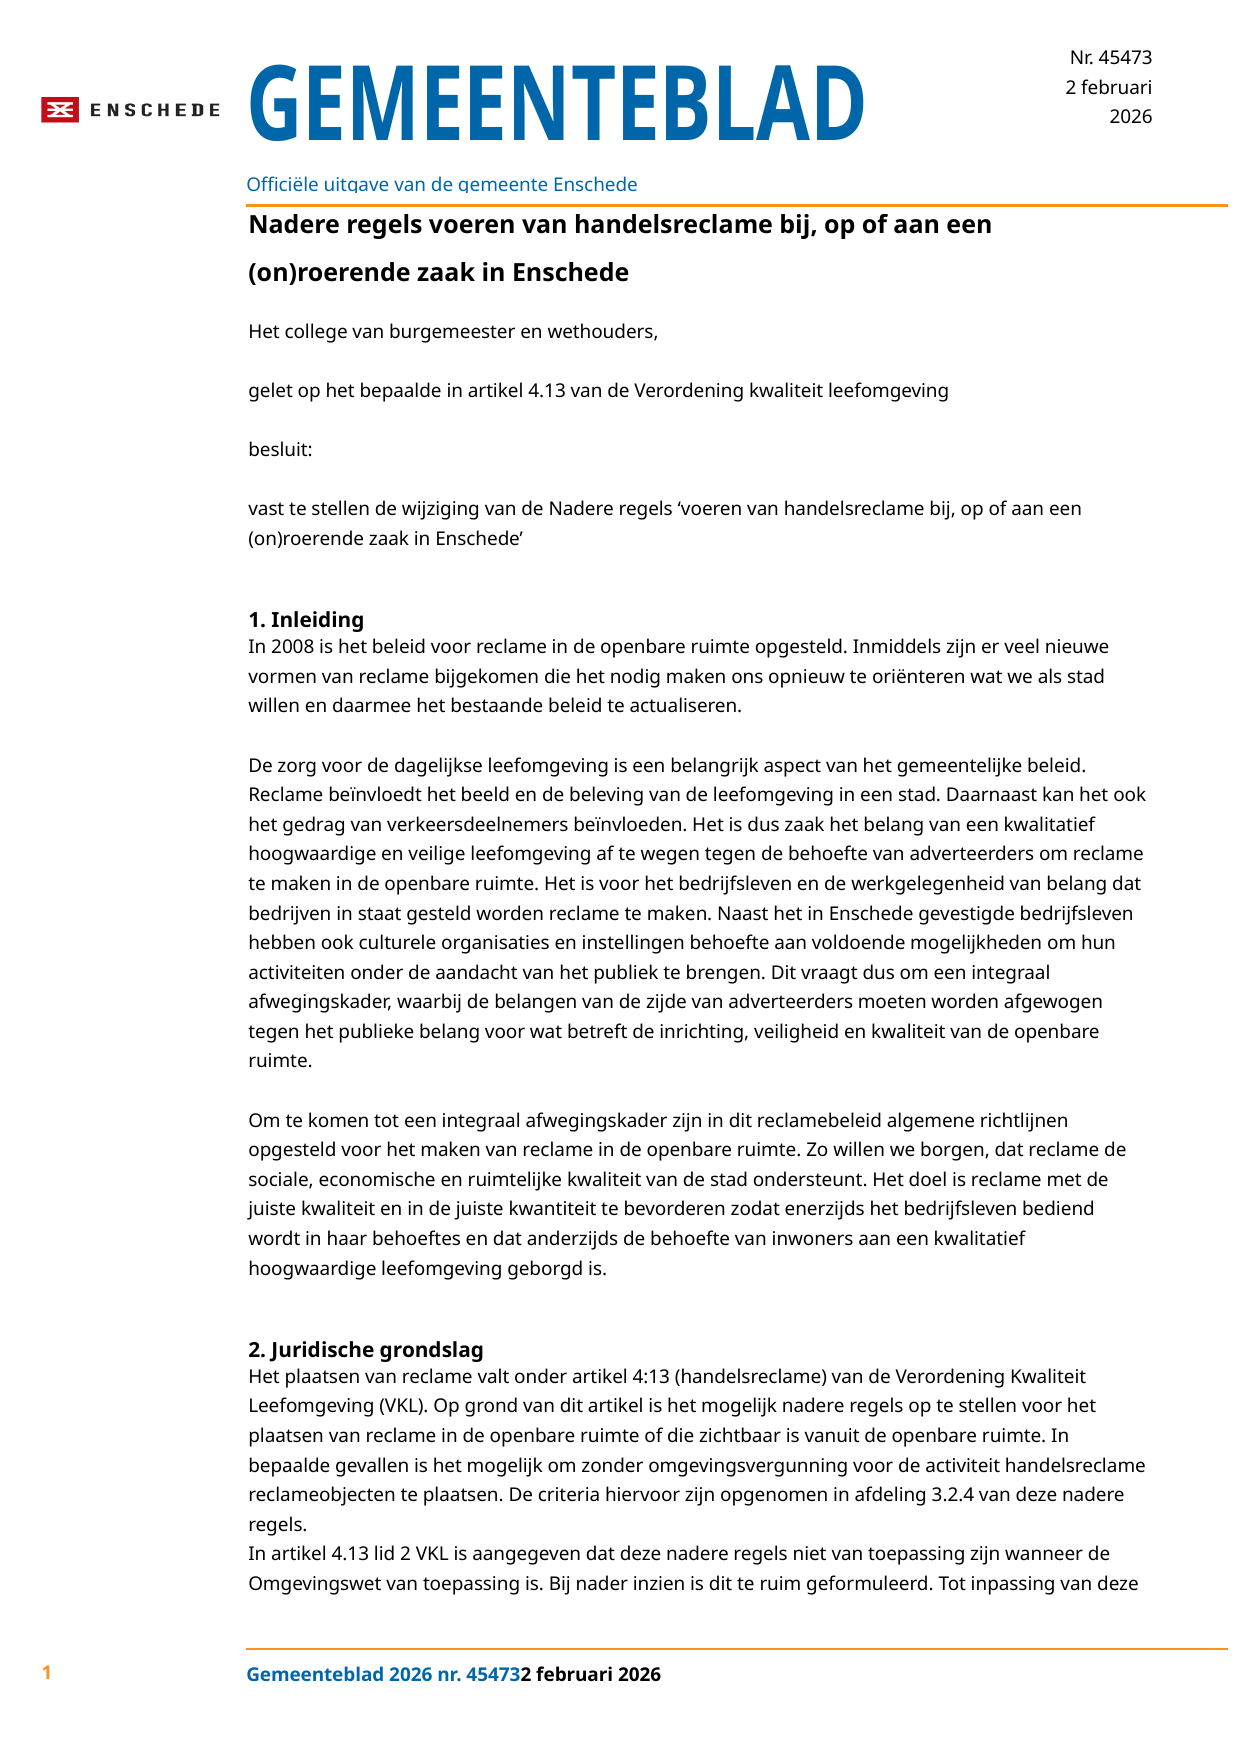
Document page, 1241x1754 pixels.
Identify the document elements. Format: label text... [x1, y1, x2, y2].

text gelet op het bepaalde in artikel 4.13 van de Verordening kwaliteit leefomgeving [248, 377, 1152, 403]
text In artikel 4.13 lid 2 VKL is aangegeven dat deze nadere regels niet van toepassing zijn wanneer de Omgevingswet van toepassing is. Bij nader inzien is dit te ruim geformuleerd. Tot inpassing van deze [248, 1541, 1152, 1596]
text Het plaatsen van reclame valt onder artikel 4:13 (handelsreclame) van de Verordening Kwaliteit Leefomgeving (VKL). Op grond van dit artikel is het mogelijk nadere regels op te stellen voor het plaatsen van reclame in de openbare ruimte of die zichtbaar is vanuit de openbare ruimte. In bepaalde gevallen is het mogelijk om zonder omgevingsvergunning voor de activiteit handelsreclame reclameobjecten te plaatsen. De criteria hiervoor zijn opgenomen in afdeling 3.2.4 van deze nadere regels. [248, 1363, 1152, 1537]
text Om te komen tot een integraal afwegingskader zijn in dit reclamebeleid algemene richtlijnen opgesteld voor het maken van reclame in de openbare ruimte. Zo willen we borgen, dat reclame de sociale, economische en ruimtelijke kwaliteit van de stad ondersteunt. Het doel is reclame met de juiste kwaliteit en in de juiste kwantiteit te bevorderen zodat enerzijds het bedrijfsleven bediend wordt in haar behoeftes en dat anderzijds de behoefte van inwoners aan een kwalitatief hoogwaardige leefomgeving geborgd is. [248, 1107, 1152, 1280]
text Nadere regels voeren van handelsreclame bij, op of aan een (on)roerende zaak in Enschede [248, 207, 1152, 288]
text 1. Inleiding [248, 605, 1152, 633]
text De zorg voor de dagelijkse leefomgeving is een belangrijk aspect van het gemeentelijke beleid. Reclame beïnvloedt het beeld en de beleving van de leefomgeving in een stad. Daarnaast kan het ook het gedrag van verkeersdeelnemers beïnvloeden. Het is dus zaak het belang van een kwalitatief hoogwaardige en veilige leefomgeving af te wegen tegen de behoefte van adverteerders om reclame te maken in de openbare ruimte. Het is voor het bedrijfsleven en de werkgelegenheid van belang dat bedrijven in staat gesteld worden reclame te maken. Naast het in Enschede gevestigde bedrijfsleven hebben ook culturele organisaties en instellingen behoefte aan voldoende mogelijkheden om hun activiteiten onder de aandacht van het publiek te brengen. Dit vraagt dus om een integraal afwegingskader, waarbij de belangen van de zijde van adverteerders moeten worden afgewogen tegen het publieke belang voor wat betreft de inrichting, veiligheid en kwaliteit van de openbare ruimte. [248, 752, 1152, 1073]
text In 2008 is het beleid voor reclame in de openbare ruimte opgesteld. Inmiddels zijn er veel nieuwe vormen van reclame bijgekomen die het nodig maken ons opnieuw te oriënteren wat we als stad willen en daarmee het bestaande beleid te actualiseren. [248, 633, 1152, 718]
text besluit: [248, 436, 1152, 462]
text Het college van burgemeester en wethouders, [248, 318, 1152, 344]
picture [41, 47, 231, 172]
text 2. Juridische grondslag [248, 1335, 1152, 1363]
text vast te stellen de wijziging van de Nadere regels ‘voeren van handelsreclame bij, op of aan een (on)roerende zaak in Enschede’ [248, 495, 1152, 551]
